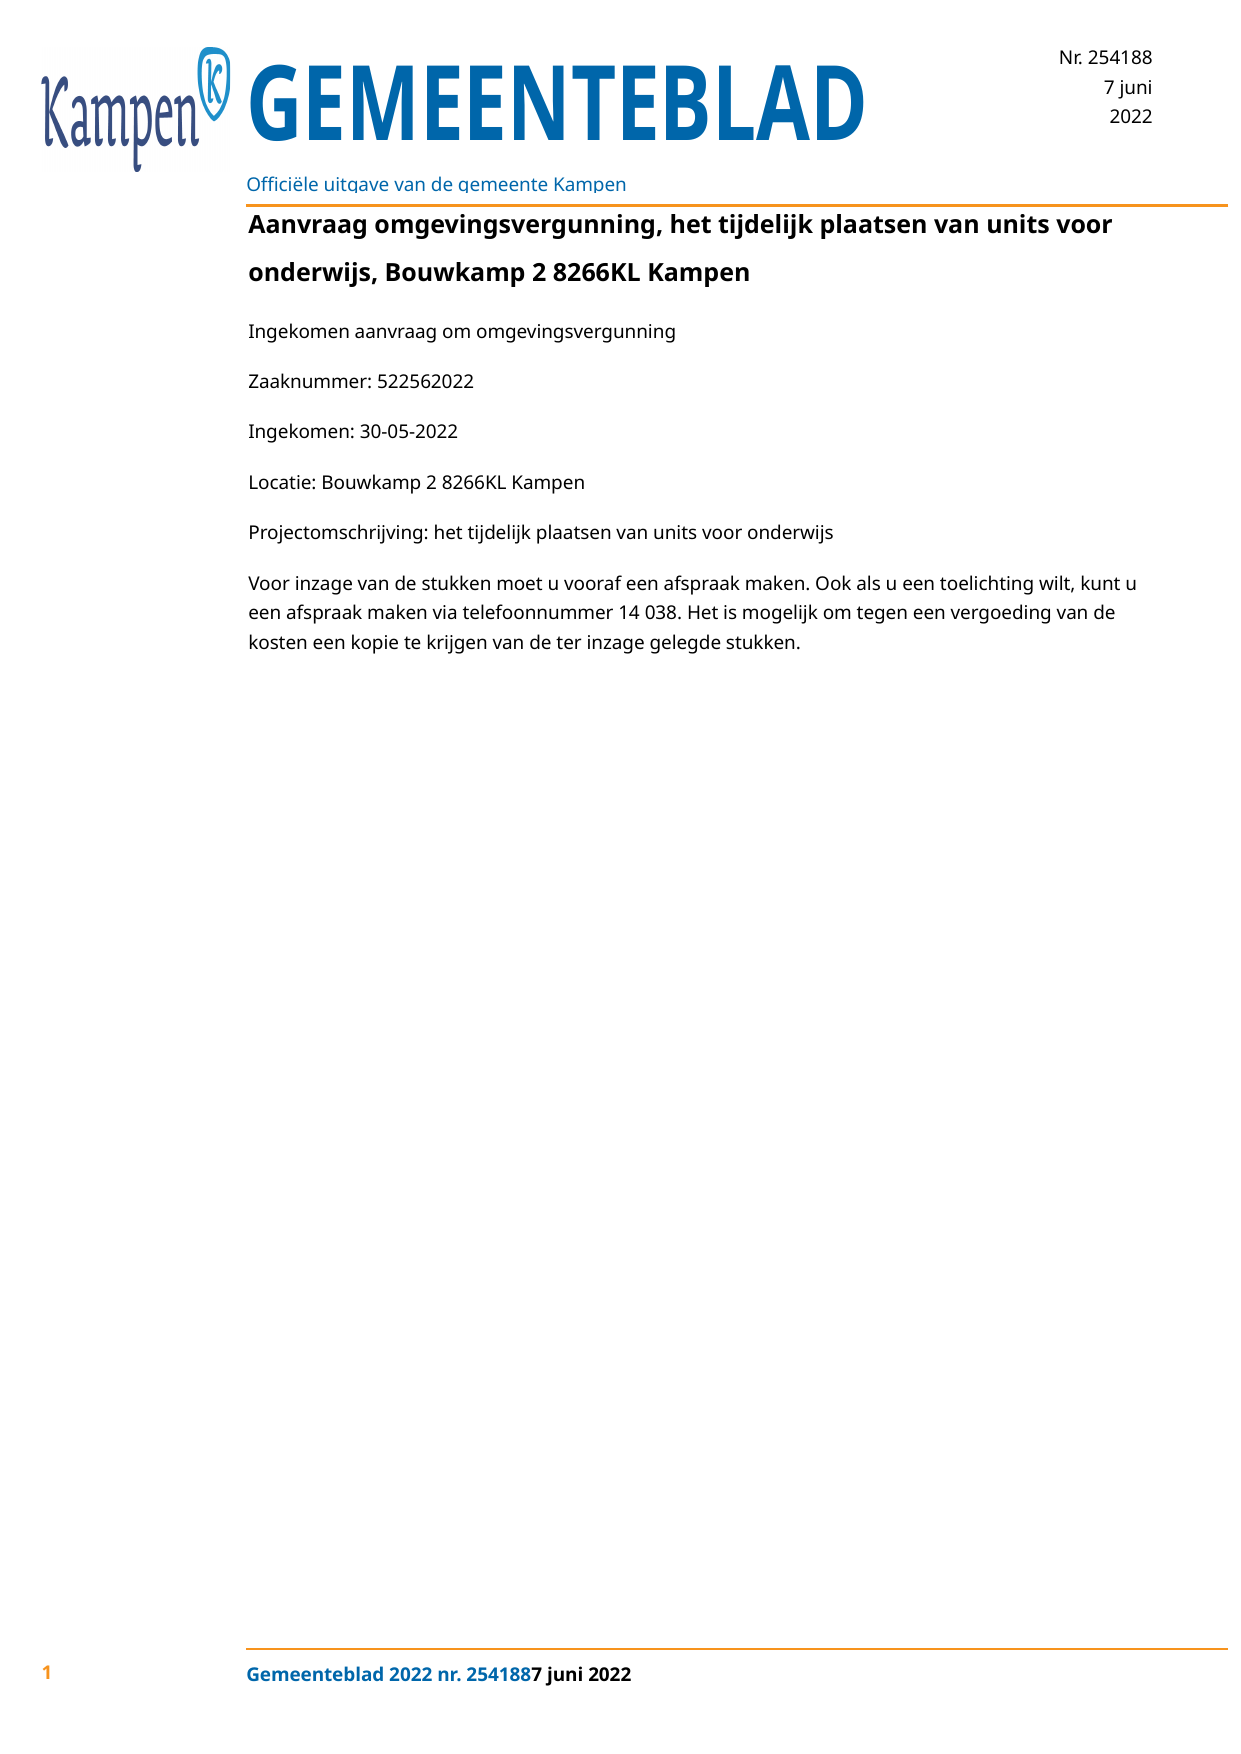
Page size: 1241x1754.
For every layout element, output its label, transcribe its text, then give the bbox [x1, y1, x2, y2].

picture [41, 47, 231, 172]
text Locatie: Bouwkamp 2 8266KL Kampen [248, 469, 1152, 495]
text Ingekomen: 30-05-2022 [248, 419, 1152, 444]
text Voor inzage van de stukken moet u vooraf een afspraak maken. Ook als u een toelichting wilt, kunt u een afspraak maken via telefoonnummer 14 038. Het is mogelijk om tegen een vergoeding van de kosten een kopie te krijgen van de ter inzage gelegde stukken. [248, 570, 1152, 655]
text Ingekomen aanvraag om omgevingsvergunning [248, 318, 1152, 344]
text Zaaknummer: 522562022 [248, 368, 1152, 394]
text Aanvraag omgevingsvergunning, het tijdelijk plaatsen van units voor onderwijs, Bouwkamp 2 8266KL Kampen [248, 207, 1152, 288]
text Projectomschrijving: het tijdelijk plaatsen van units voor onderwijs [248, 519, 1152, 545]
